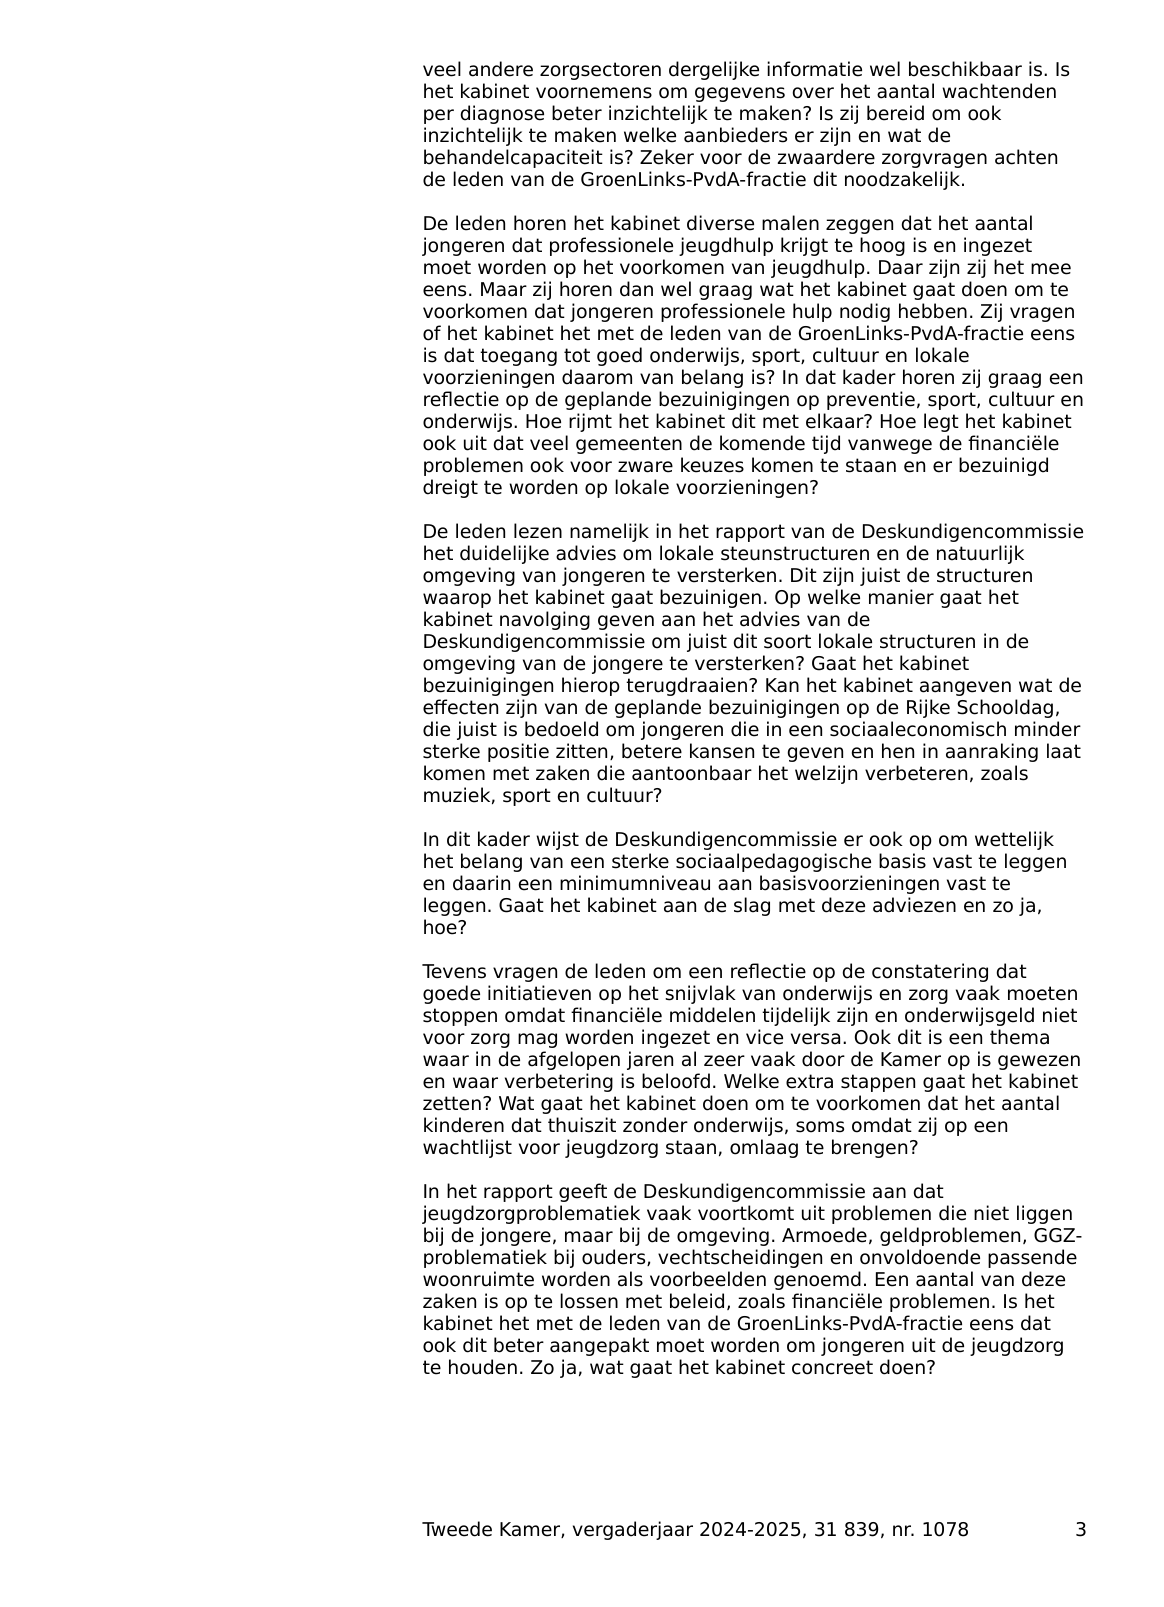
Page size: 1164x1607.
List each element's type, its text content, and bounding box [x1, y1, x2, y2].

text Tevens vragen de leden om een reflectie op de constatering dat goede initiatieven op het snijvlak van onderwijs en zorg vaak moeten stoppen omdat financiële middelen tijdelijk zijn en onderwijsgeld niet voor zorg mag worden ingezet en vice versa. Ook dit is een thema waar in de afgelopen jaren al zeer vaak door de Kamer op is gewezen en waar verbetering is beloofd. Welke extra stappen gaat het kabinet zetten? Wat gaat het kabinet doen om te voorkomen dat het aantal kinderen dat thuiszit zonder onderwijs, soms omdat zij op een wachtlijst voor jeugdzorg staan, omlaag te brengen? [422, 961, 1087, 1159]
text veel andere zorgsectoren dergelijke informatie wel beschikbaar is. Is het kabinet voornemens om gegevens over het aantal wachtenden per diagnose beter inzichtelijk te maken? Is zij bereid om ook inzichtelijk te maken welke aanbieders er zijn en wat de behandelcapaciteit is? Zeker voor de zwaardere zorgvragen achten de leden van de GroenLinks-PvdA-fractie dit noodzakelijk. [422, 59, 1087, 191]
text In dit kader wijst de Deskundigencommissie er ook op om wettelijk het belang van een sterke sociaalpedagogische basis vast te leggen en daarin een minimumniveau aan basisvoorzieningen vast te leggen. Gaat het kabinet aan de slag met deze adviezen en zo ja, hoe? [422, 829, 1087, 939]
text De leden lezen namelijk in het rapport van de Deskundigencommissie het duidelijke advies om lokale steunstructuren en de natuurlijk omgeving van jongeren te versterken. Dit zijn juist de structuren waarop het kabinet gaat bezuinigen. Op welke manier gaat het kabinet navolging geven aan het advies van de Deskundigencommissie om juist dit soort lokale structuren in de omgeving van de jongere te versterken? Gaat het kabinet bezuinigingen hierop terugdraaien? Kan het kabinet aangeven wat de effecten zijn van de geplande bezuinigingen op de Rijke Schooldag, die juist is bedoeld om jongeren die in een sociaaleconomisch minder sterke positie zitten, betere kansen te geven en hen in aanraking laat komen met zaken die aantoonbaar het welzijn verbeteren, zoals muziek, sport en cultuur? [422, 521, 1087, 807]
text De leden horen het kabinet diverse malen zeggen dat het aantal jongeren dat professionele jeugdhulp krijgt te hoog is en ingezet moet worden op het voorkomen van jeugdhulp. Daar zijn zij het mee eens. Maar zij horen dan wel graag wat het kabinet gaat doen om te voorkomen dat jongeren professionele hulp nodig hebben. Zij vragen of het kabinet het met de leden van de GroenLinks-PvdA-fractie eens is dat toegang tot goed onderwijs, sport, cultuur en lokale voorzieningen daarom van belang is? In dat kader horen zij graag een reflectie op de geplande bezuinigingen op preventie, sport, cultuur en onderwijs. Hoe rijmt het kabinet dit met elkaar? Hoe legt het kabinet ook uit dat veel gemeenten de komende tijd vanwege de financiële problemen ook voor zware keuzes komen te staan en er bezuinigd dreigt te worden op lokale voorzieningen? [422, 213, 1087, 499]
text In het rapport geeft de Deskundigencommissie aan dat jeugdzorgproblematiek vaak voortkomt uit problemen die niet liggen bij de jongere, maar bij de omgeving. Armoede, geldproblemen, GGZ-problematiek bij ouders, vechtscheidingen en onvoldoende passende woonruimte worden als voorbeelden genoemd. Een aantal van deze zaken is op te lossen met beleid, zoals financiële problemen. Is het kabinet het met de leden van de GroenLinks-PvdA-fractie eens dat ook dit beter aangepakt moet worden om jongeren uit de jeugdzorg te houden. Zo ja, wat gaat het kabinet concreet doen? [422, 1181, 1087, 1379]
